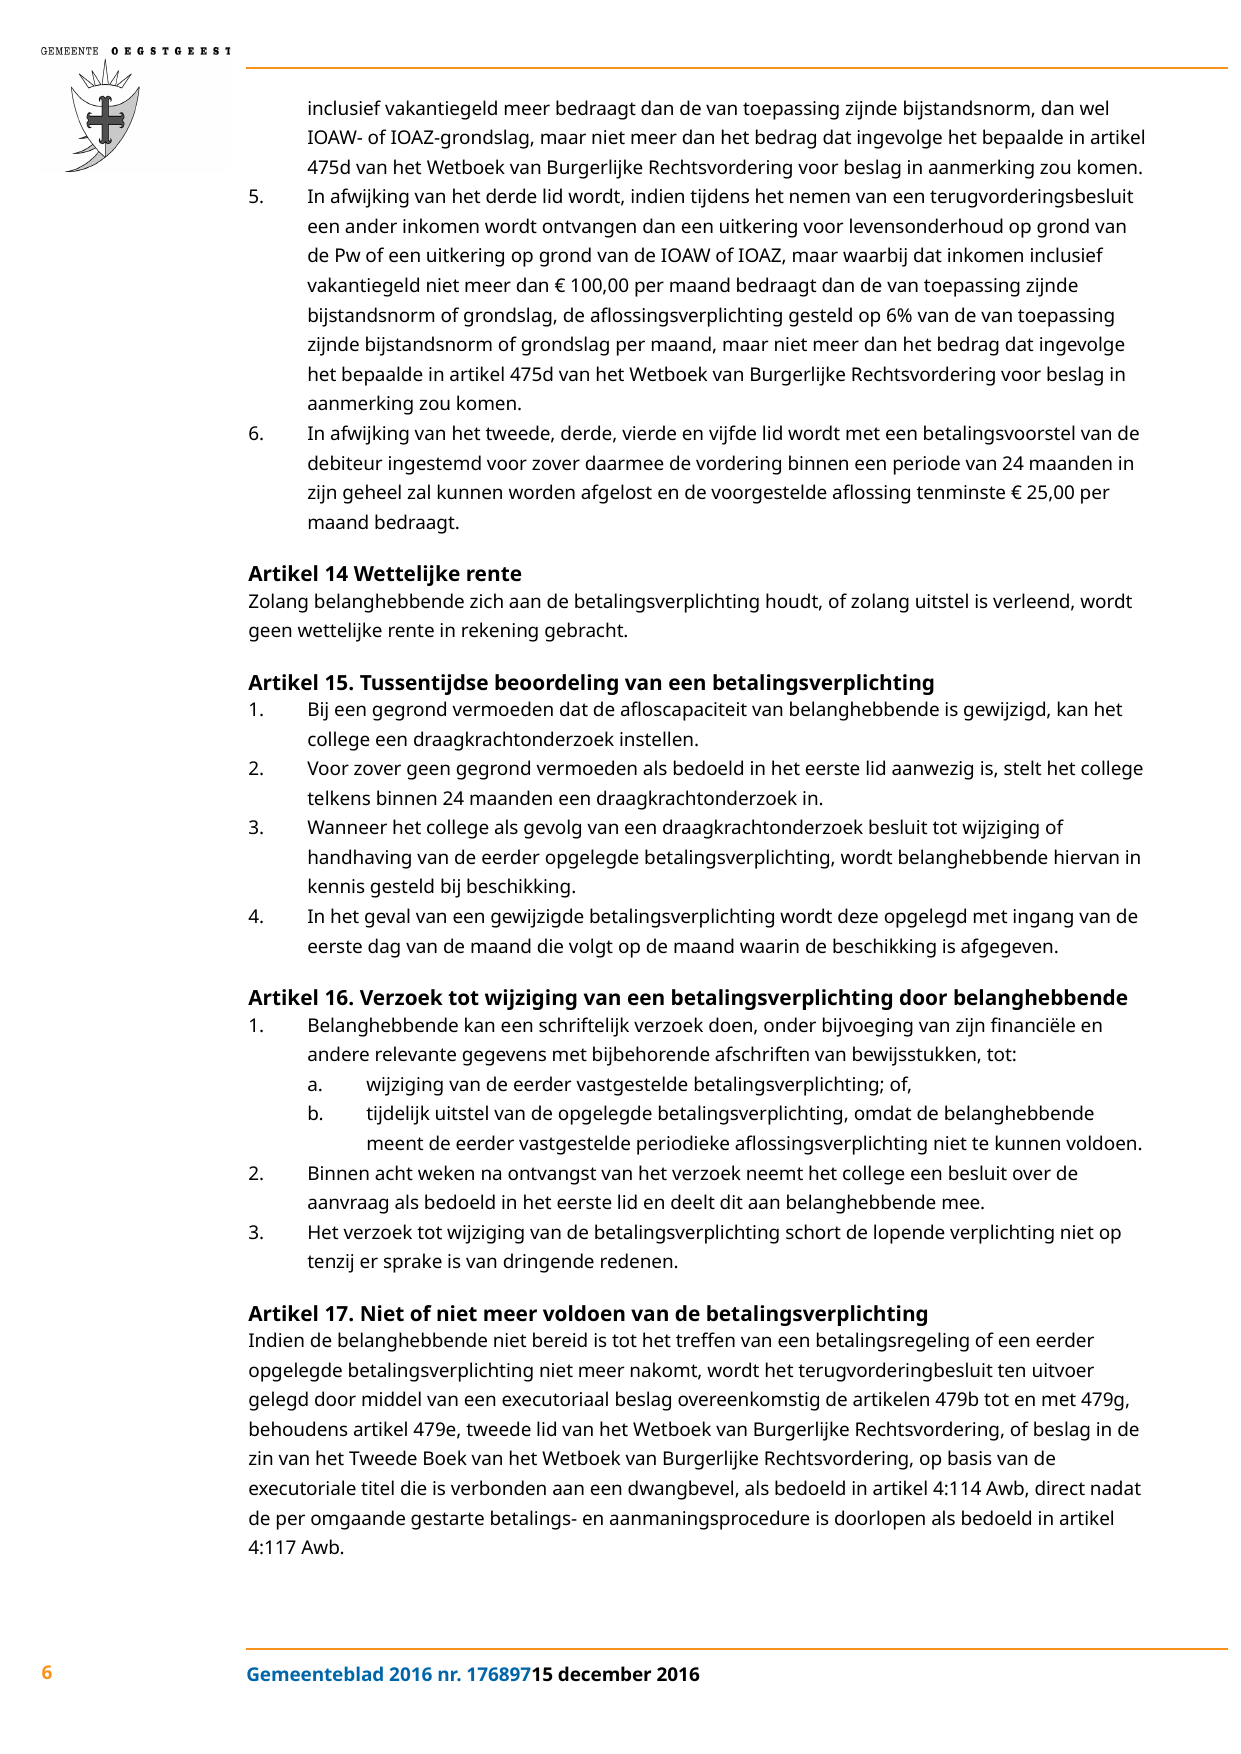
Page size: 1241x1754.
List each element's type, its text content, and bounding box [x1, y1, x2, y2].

list Binnen acht weken na ontvangst van het verzoek neemt het college een besluit over de aanvraag als bedoeld in het eerste lid en deelt dit aan belanghebbende mee. [248, 1160, 1152, 1215]
text Artikel 16. Verzoek tot wijziging van een betalingsverplichting door belanghebbende [248, 983, 1152, 1012]
list Belanghebbende kan een schriftelijk verzoek doen, onder bijvoeging van zijn financiële en andere relevante gegevens met bijbehorende afschriften van bewijsstukken, tot: [248, 1012, 1152, 1067]
list tijdelijk uitstel van de opgelegde betalingsverplichting, omdat de belanghebbende meent de eerder vastgestelde periodieke aflossingsverplichting niet te kunnen voldoen. [307, 1101, 1152, 1156]
text Artikel 17. Niet of niet meer voldoen van de betalingsverplichting [248, 1299, 1152, 1327]
text opgelegde betalingsverplichting niet meer nakomt, wordt het terugvorderingbesluit ten uitvoer gelegd door middel van een executoriaal beslag overeenkomstig de artikelen 479b tot en met 479g, behoudens artikel 479e, tweede lid van het Wetboek van Burgerlijke Rechtsvordering, of beslag in de zin van het Tweede Boek van het Wetboek van Burgerlijke Rechtsvordering, op basis van de executoriale titel die is verbonden aan een dwangbevel, als bedoeld in artikel 4:114 Awb, direct nadat de per omgaande gestarte betalings- en aanmaningsprocedure is doorlopen als bedoeld in artikel 4:117 Awb. [248, 1357, 1152, 1560]
list In afwijking van het derde lid wordt, indien tijdens het nemen van een terugvorderingsbesluit een ander inkomen wordt ontvangen dan een uitkering voor levensonderhoud op grond van de Pw of een uitkering op grond van de IOAW of IOAZ, maar waarbij dat inkomen inclusief vakantiegeld niet meer dan € 100,00 per maand bedraagt dan de van toepassing zijnde bijstandsnorm of grondslag, de aflossingsverplichting gesteld op 6% van de van toepassing zijnde bijstandsnorm of grondslag per maand, maar niet meer dan het bedrag dat ingevolge het bepaalde in artikel 475d van het Wetboek van Burgerlijke Rechtsvordering voor beslag in aanmerking zou komen. [248, 183, 1152, 416]
text Indien de belanghebbende niet bereid is tot het treffen van een betalingsregeling of een eerder [248, 1327, 1152, 1353]
text Artikel 15. Tussentijdse beoordeling van een betalingsverplichting [248, 668, 1152, 696]
list Wanneer het college als gevolg van een draagkrachtonderzoek besluit tot wijziging of handhaving van de eerder opgelegde betalingsverplichting, wordt belanghebbende hiervan in kennis gesteld bij beschikking. [248, 814, 1152, 899]
list In het geval van een gewijzigde betalingsverplichting wordt deze opgelegd met ingang van de eerste dag van de maand die volgt op de maand waarin de beschikking is afgegeven. [248, 903, 1152, 959]
list Voor zover geen gegrond vermoeden als bedoeld in het eerste lid aanwezig is, stelt het college telkens binnen 24 maanden een draagkrachtonderzoek in. [248, 755, 1152, 811]
list Bij een gegrond vermoeden dat de afloscapaciteit van belanghebbende is gewijzigd, kan het college een draagkrachtonderzoek instellen. [248, 696, 1152, 752]
list In afwijking van het tweede, derde, vierde en vijfde lid wordt met een betalingsvoorstel van de debiteur ingestemd voor zover daarmee de vordering binnen een periode van 24 maanden in zijn geheel zal kunnen worden afgelost en de voorgestelde aflossing tenminste € 25,00 per maand bedraagt. [248, 420, 1152, 535]
list Het verzoek tot wijziging van de betalingsverplichting schort de lopende verplichting niet op tenzij er sprake is van dringende redenen. [248, 1219, 1152, 1274]
text Zolang belanghebbende zich aan de betalingsverplichting houdt, of zolang uitstel is verleend, wordt geen wettelijke rente in rekening gebracht. [248, 588, 1152, 643]
text Artikel 14 Wettelijke rente [248, 559, 1152, 588]
list inclusief vakantiegeld meer bedraagt dan de van toepassing zijnde bijstandsnorm, dan wel IOAW- of IOAZ-grondslag, maar niet meer dan het bedrag dat ingevolge het bepaalde in artikel 475d van het Wetboek van Burgerlijke Rechtsvordering voor beslag in aanmerking zou komen. [248, 95, 1152, 180]
list wijziging van de eerder vastgestelde betalingsverplichting; of, [307, 1071, 1152, 1097]
picture [41, 47, 231, 172]
